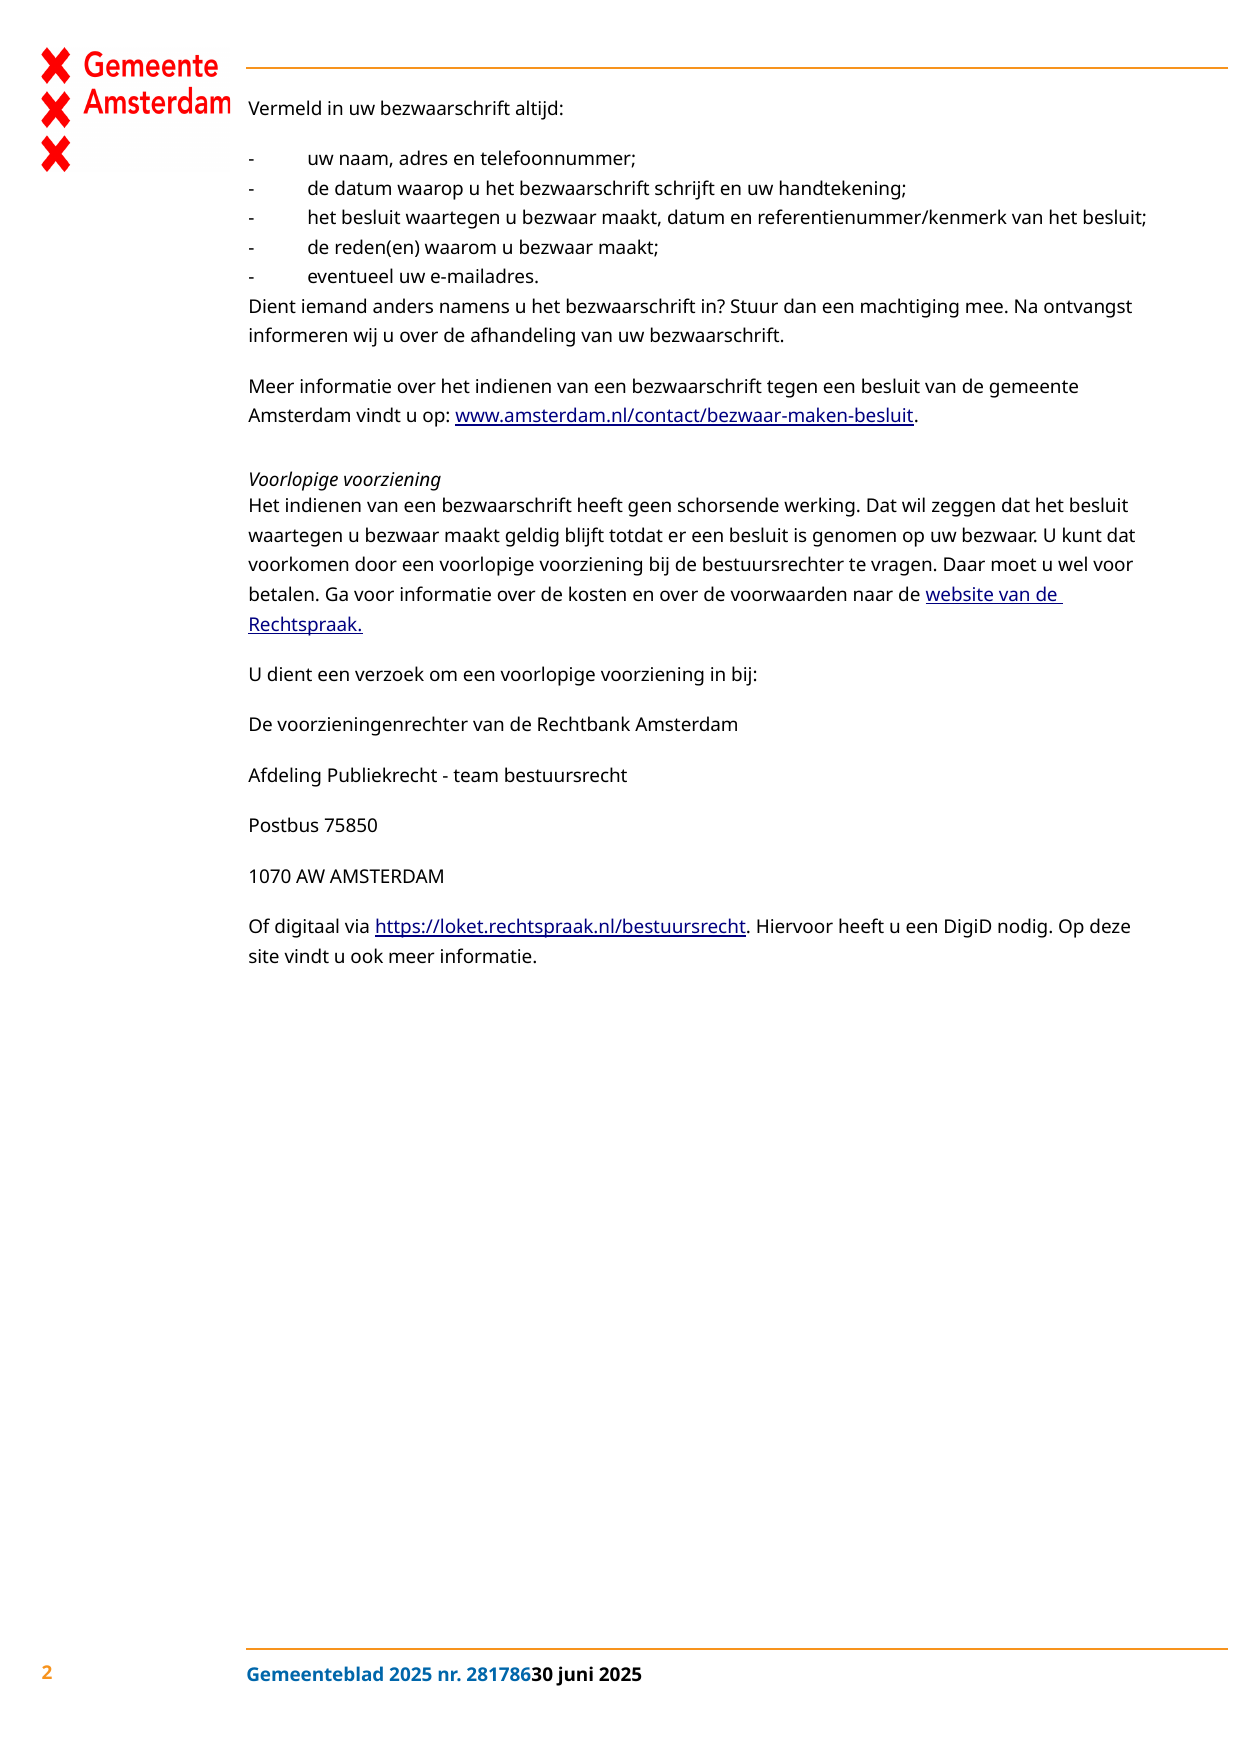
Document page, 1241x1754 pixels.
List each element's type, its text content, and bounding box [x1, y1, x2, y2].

text 1070 AW AMSTERDAM [248, 863, 1152, 888]
list de reden(en) waarom u bezwaar maakt; [248, 234, 1152, 260]
list eventueel uw e-mailadres. [248, 263, 1152, 289]
text U dient een verzoek om een voorlopige voorziening in bij: [248, 661, 1152, 687]
list uw naam, adres en telefoonnummer; [248, 145, 1152, 171]
text Vermeld in uw bezwaarschrift altijd: [248, 95, 1152, 121]
text Dient iemand anders namens u het bezwaarschrift in? Stuur dan een machtiging mee. Na ontvangst informeren wij u over de afhandeling van uw bezwaarschrift. [248, 293, 1152, 348]
text Het indienen van een bezwaarschrift heeft geen schorsende werking. Dat wil zeggen dat het besluit waartegen u bezwaar maakt geldig blijft totdat er een besluit is genomen op uw bezwaar. U kunt dat voorkomen door een voorlopige voorziening bij de bestuursrechter te vragen. Daar moet u wel voor betalen. Ga voor informatie over de kosten en over de voorwaarden naar de website van de Rechtspraak. [248, 492, 1152, 636]
list het besluit waartegen u bezwaar maakt, datum en referentienummer/kenmerk van het besluit; [248, 204, 1152, 230]
list de datum waarop u het bezwaarschrift schrijft en uw handtekening; [248, 175, 1152, 201]
text Afdeling Publiekrecht - team bestuursrecht [248, 762, 1152, 788]
text Voorlopige voorziening [248, 467, 1152, 492]
text Meer informatie over het indienen van een bezwaarschrift tegen een besluit van de gemeente Amsterdam vindt u op: www.amsterdam.nl/contact/bezwaar-maken-besluit. [248, 373, 1152, 428]
picture [41, 47, 231, 172]
text Postbus 75850 [248, 812, 1152, 838]
text De voorzieningenrechter van de Rechtbank Amsterdam [248, 712, 1152, 737]
text Of digitaal via https://loket.rechtspraak.nl/bestuursrecht. Hiervoor heeft u een DigiD nodig. Op deze site vindt u ook meer informatie. [248, 913, 1152, 968]
